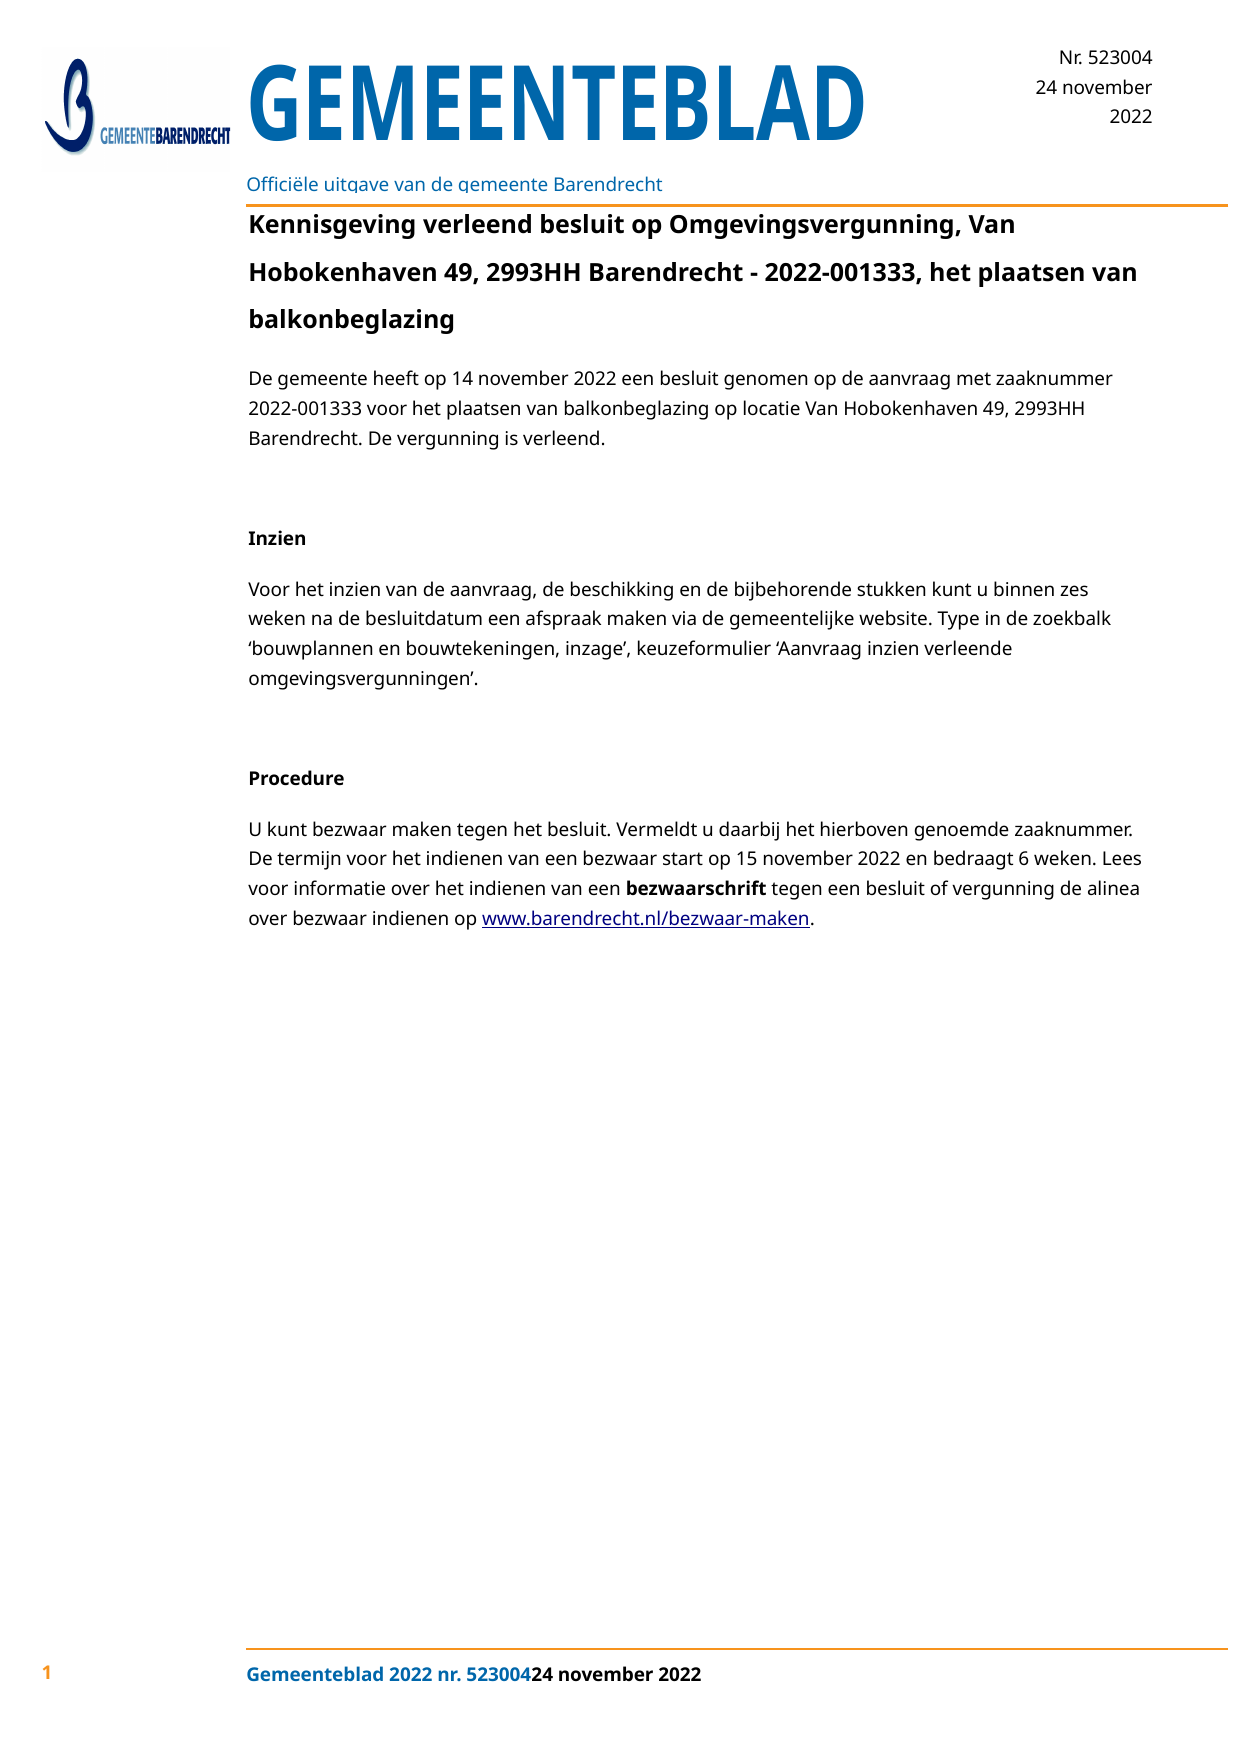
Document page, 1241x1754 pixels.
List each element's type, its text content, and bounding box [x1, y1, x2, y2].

text Procedure [248, 766, 1152, 791]
text Inzien [248, 526, 1152, 551]
text Voor het inzien van de aanvraag, de beschikking en de bijbehorende stukken kunt u binnen zes weken na de besluitdatum een afspraak maken via de gemeentelijke website. Type in de zoekbalk ‘bouwplannen en bouwtekeningen, inzage’, keuzeformulier ‘Aanvraag inzien verleende omgevingsvergunningen’. [248, 576, 1152, 690]
text De gemeente heeft op 14 november 2022 een besluit genomen op de aanvraag met zaaknummer 2022-001333 voor het plaatsen van balkonbeglazing op locatie Van Hobokenhaven 49, 2993HH Barendrecht. De vergunning is verleend. [248, 366, 1152, 450]
picture [41, 47, 231, 172]
text Kennisgeving verleend besluit op Omgevingsvergunning, Van Hobokenhaven 49, 2993HH Barendrecht - 2022-001333, het plaatsen van balkonbeglazing [248, 207, 1152, 336]
text U kunt bezwaar maken tegen het besluit. Vermeldt u daarbij het hierboven genoemde zaaknummer. De termijn voor het indienen van een bezwaar start op 15 november 2022 en bedraagt 6 weken. Lees voor informatie over het indienen van een bezwaarschrift tegen een besluit of vergunning de alinea over bezwaar indienen op www.barendrecht.nl/bezwaar-maken. [248, 816, 1152, 930]
